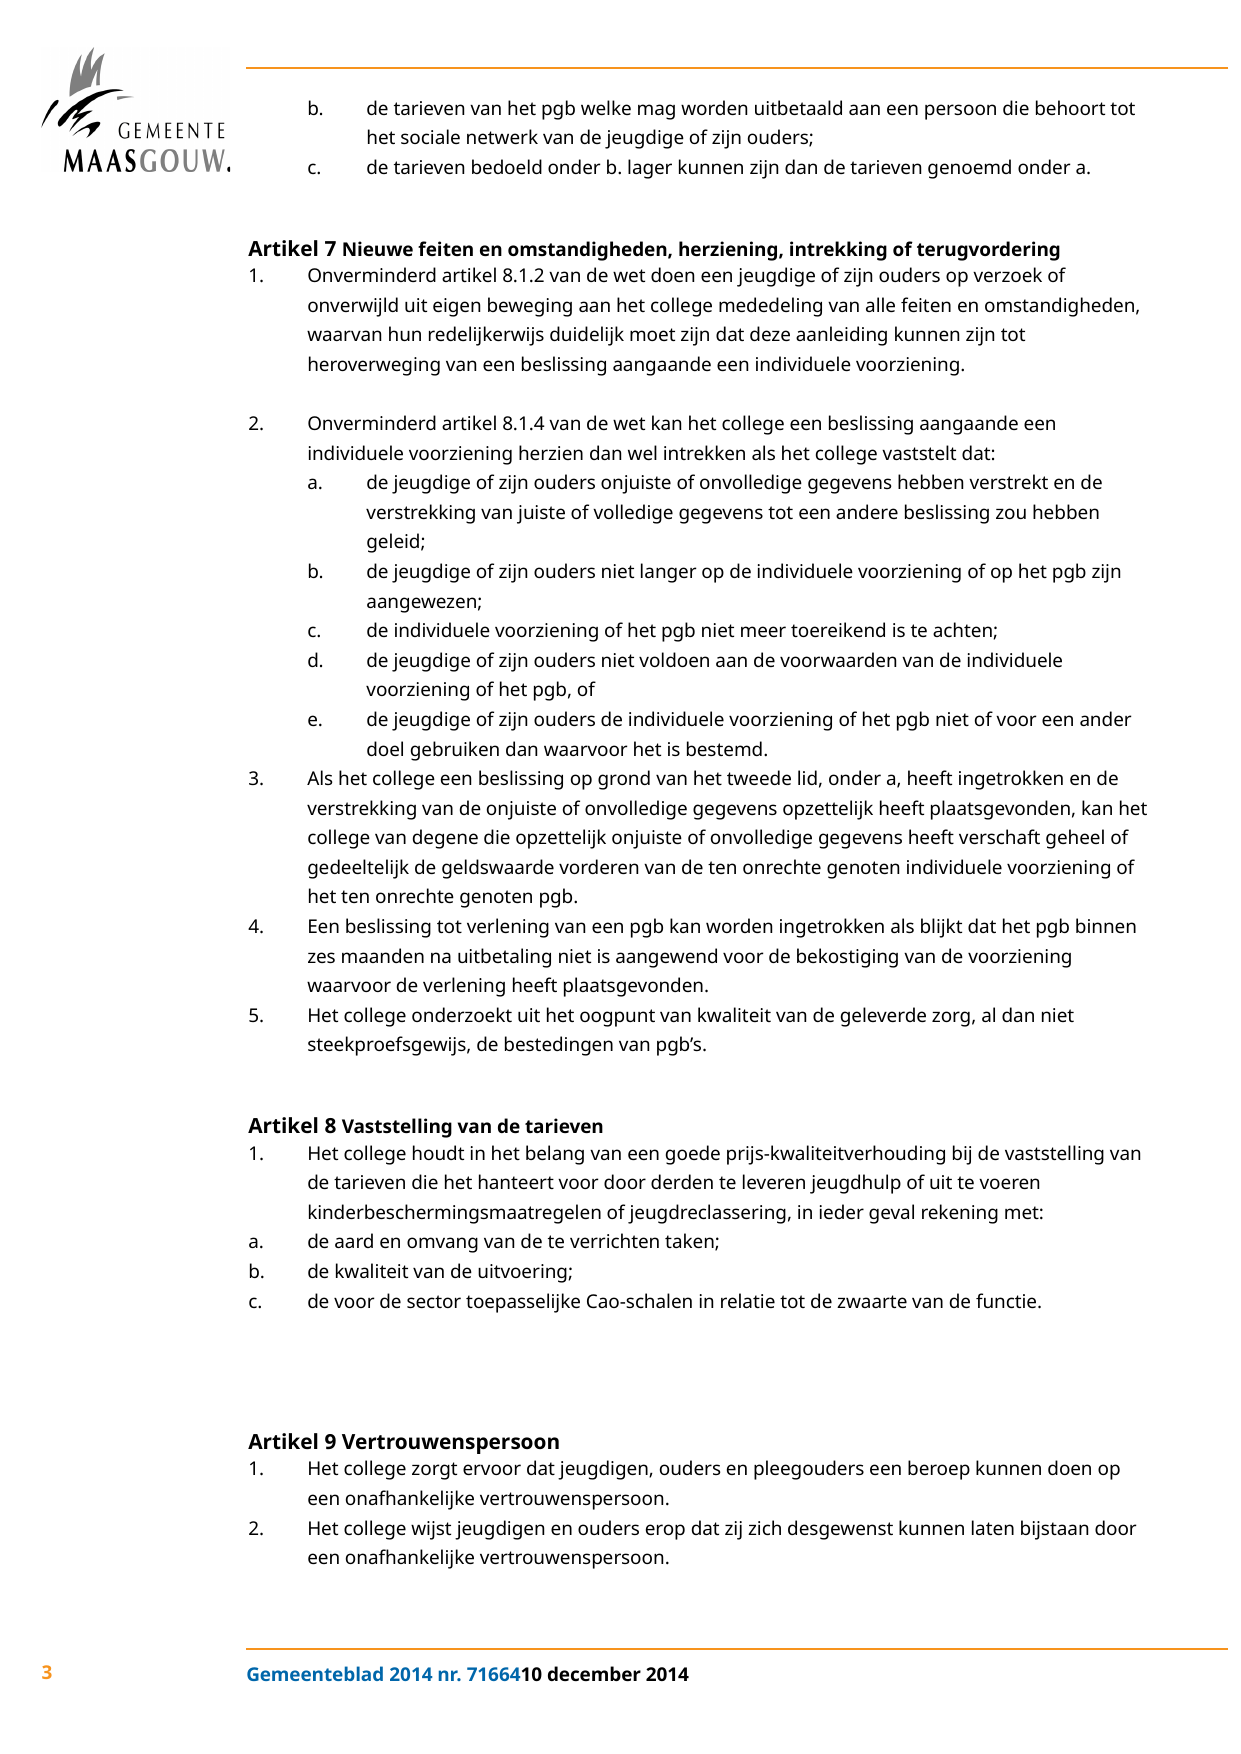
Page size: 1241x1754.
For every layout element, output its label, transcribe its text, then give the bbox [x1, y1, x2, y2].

list Het college houdt in het belang van een goede prijs-kwaliteitverhouding bij de vaststelling van de tarieven die het hanteert voor door derden te leveren jeugdhulp of uit te voeren kinderbeschermingsmaatregelen of jeugdreclassering, in ieder geval rekening met: [248, 1140, 1152, 1225]
list Het college onderzoekt uit het oogpunt van kwaliteit van de geleverde zorg, al dan niet steekproefsgewijs, de bestedingen van pgb’s. [248, 1002, 1152, 1057]
list Het college zorgt ervoor dat jeugdigen, ouders en pleegouders een beroep kunnen doen op een onafhankelijke vertrouwenspersoon. [248, 1456, 1152, 1511]
picture [41, 47, 231, 172]
list Het college wijst jeugdigen en ouders erop dat zij zich desgewenst kunnen laten bijstaan door een onafhankelijke vertrouwenspersoon. [248, 1515, 1152, 1570]
list de tarieven van het pgb welke mag worden uitbetaald aan een persoon die behoort tot het sociale netwerk van de jeugdige of zijn ouders; [307, 95, 1152, 150]
text Artikel 8 Vaststelling van de tarieven [248, 1112, 1152, 1140]
list Een beslissing tot verlening van een pgb kan worden ingetrokken als blijkt dat het pgb binnen zes maanden na uitbetaling niet is aangewend voor de bekostiging van de voorziening waarvoor de verlening heeft plaatsgevonden. [248, 913, 1152, 998]
list de individuele voorziening of het pgb niet meer toereikend is te achten; [307, 617, 1152, 643]
list Onverminderd artikel 8.1.4 van de wet kan het college een beslissing aangaande een individuele voorziening herzien dan wel intrekken als het college vaststelt dat: [248, 410, 1152, 466]
list de jeugdige of zijn ouders niet voldoen aan de voorwaarden van de individuele voorziening of het pgb, of [307, 647, 1152, 702]
list de aard en omvang van de te verrichten taken; [248, 1229, 1152, 1254]
text Artikel 9 Vertrouwenspersoon [248, 1427, 1152, 1456]
list Onverminderd artikel 8.1.2 van de wet doen een jeugdige of zijn ouders op verzoek of onverwijld uit eigen beweging aan het college mededeling van alle feiten en omstandigheden, waarvan hun redelijkerwijs duidelijk moet zijn dat deze aanleiding kunnen zijn tot heroverweging van een beslissing aangaande een individuele voorziening. [248, 262, 1152, 377]
text Artikel 7 Nieuwe feiten en omstandigheden, herziening, intrekking of terugvordering [248, 234, 1152, 262]
list de kwaliteit van de uitvoering; [248, 1258, 1152, 1284]
list Als het college een beslissing op grond van het tweede lid, onder a, heeft ingetrokken en de verstrekking van de onjuiste of onvolledige gegevens opzettelijk heeft plaatsgevonden, kan het college van degene die opzettelijk onjuiste of onvolledige gegevens heeft verschaft geheel of gedeeltelijk de geldswaarde vorderen van de ten onrechte genoten individuele voorziening of het ten onrechte genoten pgb. [248, 765, 1152, 909]
list de tarieven bedoeld onder b. lager kunnen zijn dan de tarieven genoemd onder a. [307, 154, 1152, 180]
list de jeugdige of zijn ouders de individuele voorziening of het pgb niet of voor een ander doel gebruiken dan waarvoor het is bestemd. [307, 706, 1152, 761]
list de jeugdige of zijn ouders niet langer op de individuele voorziening of op het pgb zijn aangewezen; [307, 558, 1152, 613]
list de jeugdige of zijn ouders onjuiste of onvolledige gegevens hebben verstrekt en de verstrekking van juiste of volledige gegevens tot een andere beslissing zou hebben geleid; [307, 469, 1152, 554]
list de voor de sector toepasselijke Cao-schalen in relatie tot de zwaarte van de functie. [248, 1288, 1152, 1314]
